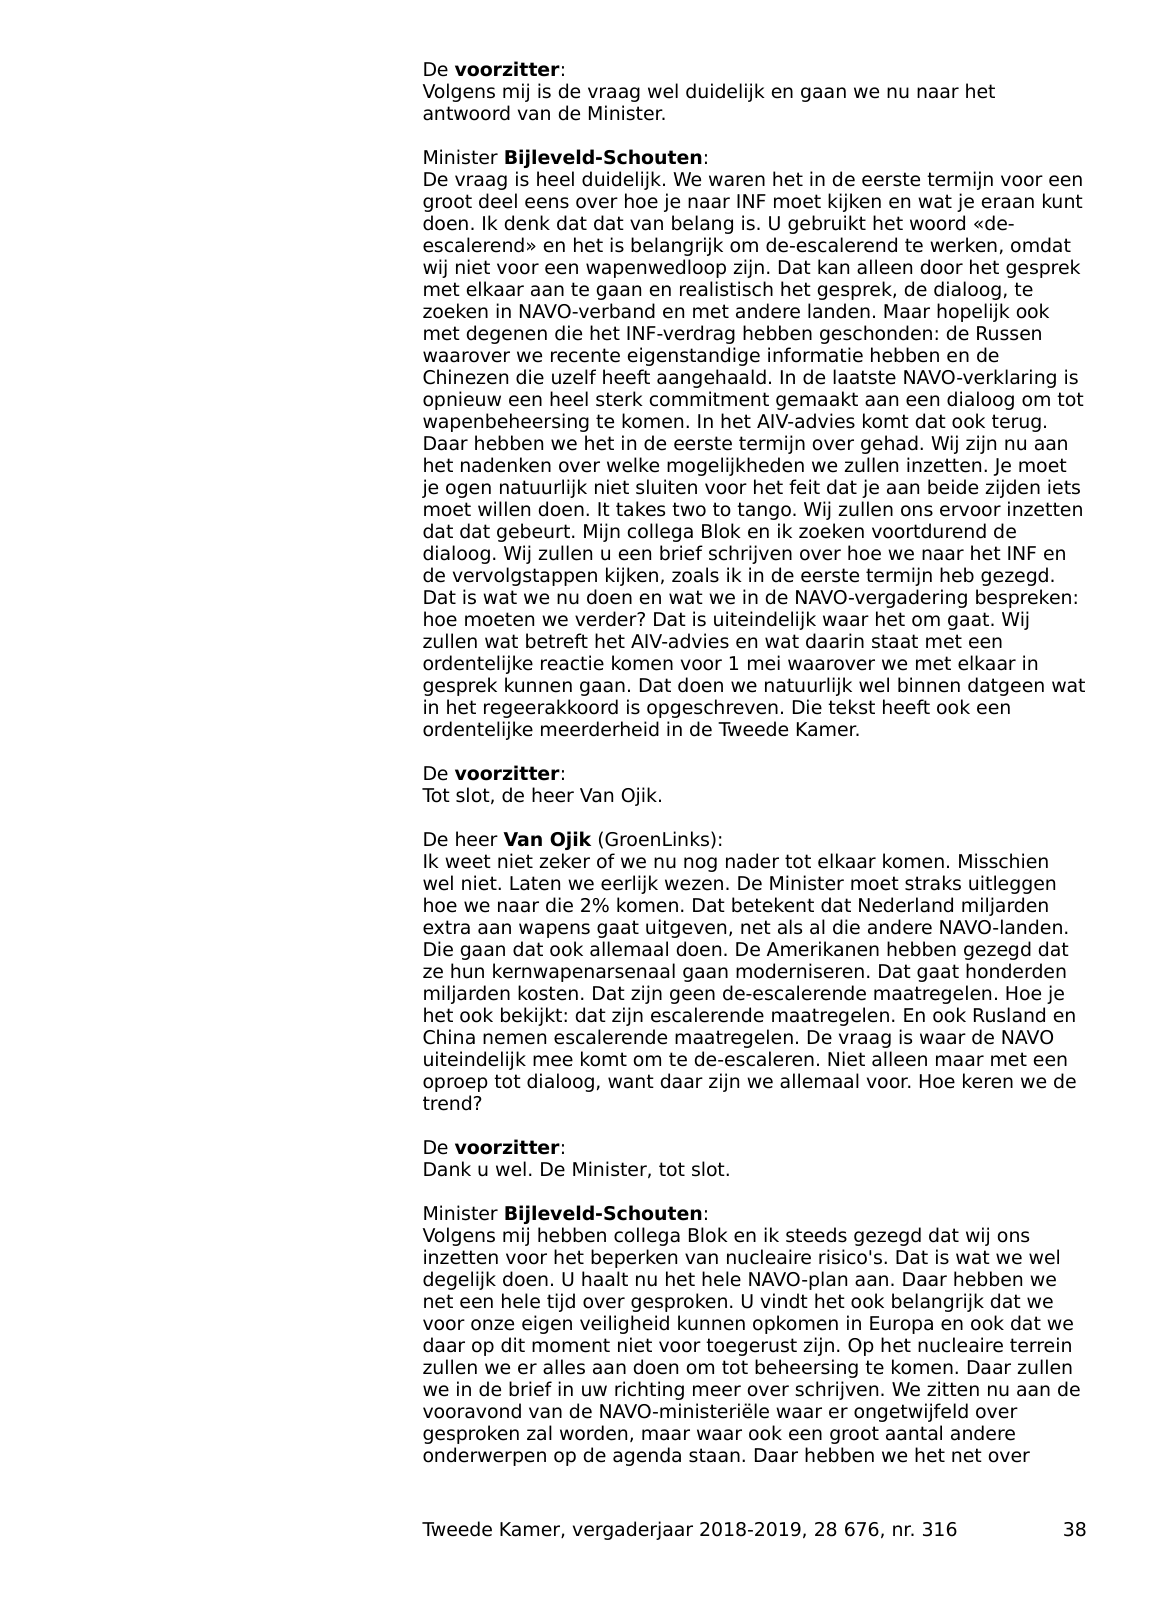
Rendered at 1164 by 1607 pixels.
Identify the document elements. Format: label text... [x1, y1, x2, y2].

text Tot slot, de heer Van Ojik. [422, 785, 1087, 807]
text Minister Bijleveld-Schouten: [422, 1203, 1087, 1225]
text Volgens mij is de vraag wel duidelijk en gaan we nu naar het antwoord van de Minister. [422, 81, 1087, 125]
text De voorzitter: [422, 1137, 1087, 1159]
text Minister Bijleveld-Schouten: [422, 147, 1087, 169]
text De vraag is heel duidelijk. We waren het in de eerste termijn voor een groot deel eens over hoe je naar INF moet kijken en wat je eraan kunt doen. Ik denk dat dat van belang is. U gebruikt het woord «de-escalerend» en het is belangrijk om de-escalerend te werken, omdat wij niet voor een wapenwedloop zijn. Dat kan alleen door het gesprek met elkaar aan te gaan en realistisch het gesprek, de dialoog, te zoeken in NAVO-verband en met andere landen. Maar hopelijk ook met degenen die het INF-verdrag hebben geschonden: de Russen waarover we recente eigenstandige informatie hebben en de Chinezen die uzelf heeft aangehaald. In de laatste NAVO-verklaring is opnieuw een heel sterk commitment gemaakt aan een dialoog om tot wapenbeheersing te komen. In het AIV-advies komt dat ook terug. Daar hebben we het in de eerste termijn over gehad. Wij zijn nu aan het nadenken over welke mogelijkheden we zullen inzetten. Je moet je ogen natuurlijk niet sluiten voor het feit dat je aan beide zijden iets moet willen doen. It takes two to tango. Wij zullen ons ervoor inzetten dat dat gebeurt. Mijn collega Blok en ik zoeken voortdurend de dialoog. Wij zullen u een brief schrijven over hoe we naar het INF en de vervolgstappen kijken, zoals ik in de eerste termijn heb gezegd. Dat is wat we nu doen en wat we in de NAVO-vergadering bespreken: hoe moeten we verder? Dat is uiteindelijk waar het om gaat. Wij zullen wat betreft het AIV-advies en wat daarin staat met een ordentelijke reactie komen voor 1 mei waarover we met elkaar in gesprek kunnen gaan. Dat doen we natuurlijk wel binnen datgeen wat in het regeerakkoord is opgeschreven. Die tekst heeft ook een ordentelijke meerderheid in de Tweede Kamer. [422, 169, 1087, 741]
text Volgens mij hebben collega Blok en ik steeds gezegd dat wij ons inzetten voor het beperken van nucleaire risico's. Dat is wat we wel degelijk doen. U haalt nu het hele NAVO-plan aan. Daar hebben we net een hele tijd over gesproken. U vindt het ook belangrijk dat we voor onze eigen veiligheid kunnen opkomen in Europa en ook dat we daar op dit moment niet voor toegerust zijn. Op het nucleaire terrein zullen we er alles aan doen om tot beheersing te komen. Daar zullen we in de brief in uw richting meer over schrijven. We zitten nu aan de vooravond van de NAVO-ministeriële waar er ongetwijfeld over gesproken zal worden, maar waar ook een groot aantal andere onderwerpen op de agenda staan. Daar hebben we het net over [422, 1225, 1087, 1467]
text De voorzitter: [422, 763, 1087, 785]
text Dank u wel. De Minister, tot slot. [422, 1159, 1087, 1181]
text Ik weet niet zeker of we nu nog nader tot elkaar komen. Misschien wel niet. Laten we eerlijk wezen. De Minister moet straks uitleggen hoe we naar die 2% komen. Dat betekent dat Nederland miljarden extra aan wapens gaat uitgeven, net als al die andere NAVO-landen. Die gaan dat ook allemaal doen. De Amerikanen hebben gezegd dat ze hun kernwapenarsenaal gaan moderniseren. Dat gaat honderden miljarden kosten. Dat zijn geen de-escalerende maatregelen. Hoe je het ook bekijkt: dat zijn escalerende maatregelen. En ook Rusland en China nemen escalerende maatregelen. De vraag is waar de NAVO uiteindelijk mee komt om te de-escaleren. Niet alleen maar met een oproep tot dialoog, want daar zijn we allemaal voor. Hoe keren we de trend? [422, 851, 1087, 1115]
text De heer Van Ojik (GroenLinks): [422, 829, 1087, 851]
text De voorzitter: [422, 59, 1087, 81]
